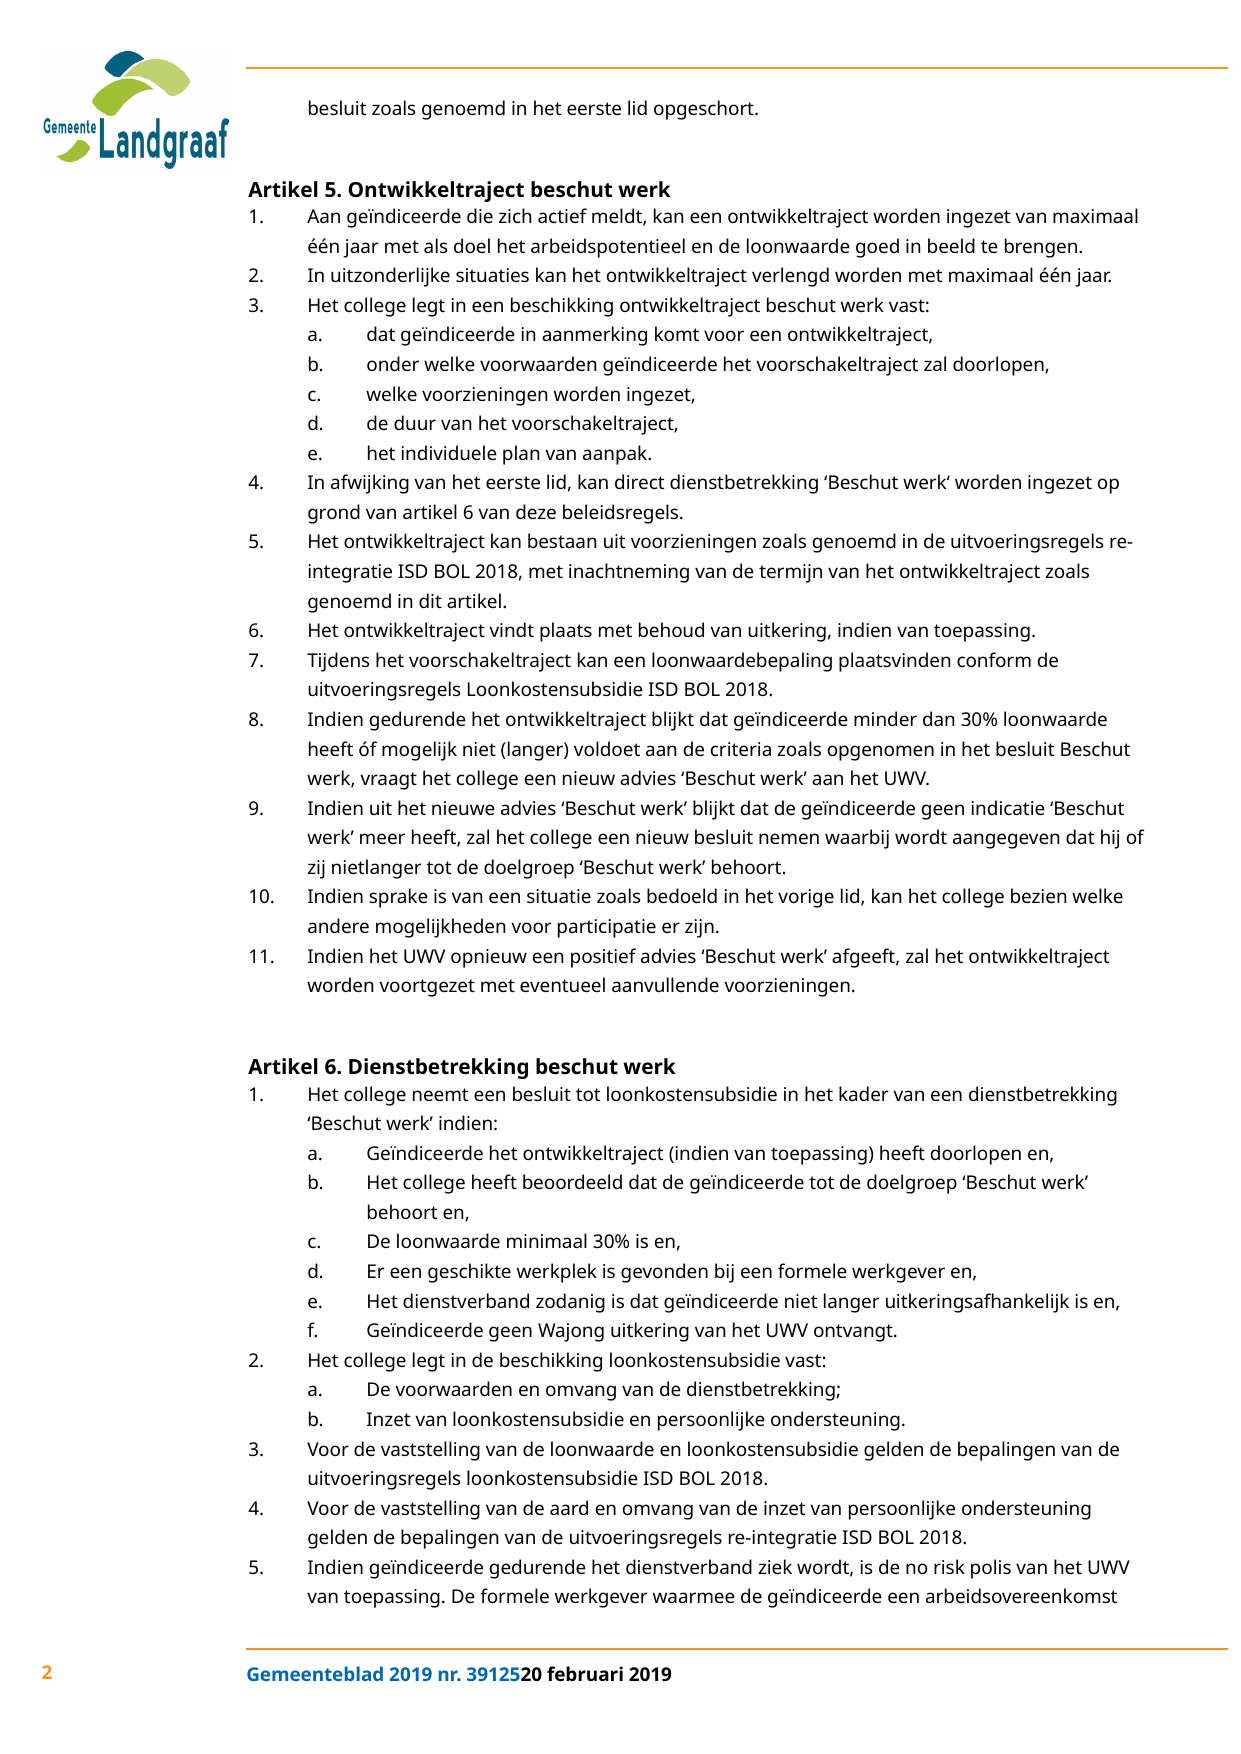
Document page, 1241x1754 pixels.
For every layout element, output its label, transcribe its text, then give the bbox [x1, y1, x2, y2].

list Het college legt in de beschikking loonkostensubsidie vast: [248, 1347, 1152, 1373]
list besluit zoals genoemd in het eerste lid opgeschort. [248, 95, 1152, 121]
list De voorwaarden en omvang van de dienstbetrekking; [307, 1377, 1152, 1402]
list Geïndiceerde geen Wajong uitkering van het UWV ontvangt. [307, 1317, 1152, 1343]
list Voor de vaststelling van de loonwaarde en loonkostensubsidie gelden de bepalingen van de uitvoeringsregels loonkostensubsidie ISD BOL 2018. [248, 1436, 1152, 1491]
list Er een geschikte werkplek is gevonden bij een formele werkgever en, [307, 1258, 1152, 1284]
list In uitzonderlijke situaties kan het ontwikkeltraject verlengd worden met maximaal één jaar. [248, 262, 1152, 288]
list Aan geïndiceerde die zich actief meldt, kan een ontwikkeltraject worden ingezet van maximaal één jaar met als doel het arbeidspotentieel en de loonwaarde goed in beeld te brengen. [248, 203, 1152, 258]
list Tijdens het voorschakeltraject kan een loonwaardebepaling plaatsvinden conform de uitvoeringsregels Loonkostensubsidie ISD BOL 2018. [248, 647, 1152, 702]
list Indien geïndiceerde gedurende het dienstverband ziek wordt, is de no risk polis van het UWV van toepassing. De formele werkgever waarmee de geïndiceerde een arbeidsovereenkomst [248, 1554, 1152, 1609]
list Het college neemt een besluit tot loonkostensubsidie in het kader van een dienstbetrekking ‘Beschut werk’ indien: [248, 1081, 1152, 1136]
list In afwijking van het eerste lid, kan direct dienstbetrekking ‘Beschut werk‘ worden ingezet op grond van artikel 6 van deze beleidsregels. [248, 469, 1152, 525]
list Indien gedurende het ontwikkeltraject blijkt dat geïndiceerde minder dan 30% loonwaarde heeft óf mogelijk niet (langer) voldoet aan de criteria zoals opgenomen in het besluit Beschut werk, vraagt het college een nieuw advies ‘Beschut werk’ aan het UWV. [248, 706, 1152, 791]
list Geïndiceerde het ontwikkeltraject (indien van toepassing) heeft doorlopen en, [307, 1140, 1152, 1166]
text Artikel 6. Dienstbetrekking beschut werk [248, 1052, 1152, 1081]
list Het college legt in een beschikking ontwikkeltraject beschut werk vast: [248, 292, 1152, 318]
list Het ontwikkeltraject kan bestaan uit voorzieningen zoals genoemd in de uitvoeringsregels re-integratie ISD BOL 2018, met inachtneming van de termijn van het ontwikkeltraject zoals genoemd in dit artikel. [248, 529, 1152, 613]
list Het ontwikkeltraject vindt plaats met behoud van uitkering, indien van toepassing. [248, 617, 1152, 643]
list het individuele plan van aanpak. [307, 440, 1152, 466]
list Het dienstverband zodanig is dat geïndiceerde niet langer uitkeringsafhankelijk is en, [307, 1288, 1152, 1314]
list dat geïndiceerde in aanmerking komt voor een ontwikkeltraject, [307, 322, 1152, 347]
text Artikel 5. Ontwikkeltraject beschut werk [248, 175, 1152, 203]
list Indien het UWV opnieuw een positief advies ‘Beschut werk’ afgeeft, zal het ontwikkeltraject worden voortgezet met eventueel aanvullende voorzieningen. [248, 943, 1152, 998]
list De loonwaarde minimaal 30% is en, [307, 1229, 1152, 1254]
list Het college heeft beoordeeld dat de geïndiceerde tot de doelgroep ‘Beschut werk’ behoort en, [307, 1169, 1152, 1225]
list welke voorzieningen worden ingezet, [307, 381, 1152, 406]
list Voor de vaststelling van de aard en omvang van de inzet van persoonlijke ondersteuning gelden de bepalingen van de uitvoeringsregels re-integratie ISD BOL 2018. [248, 1495, 1152, 1550]
list de duur van het voorschakeltraject, [307, 410, 1152, 436]
picture [41, 47, 231, 172]
list Inzet van loonkostensubsidie en persoonlijke ondersteuning. [307, 1406, 1152, 1432]
list Indien sprake is van een situatie zoals bedoeld in het vorige lid, kan het college bezien welke andere mogelijkheden voor participatie er zijn. [248, 884, 1152, 939]
list onder welke voorwaarden geïndiceerde het voorschakeltraject zal doorlopen, [307, 351, 1152, 377]
list Indien uit het nieuwe advies ‘Beschut werk’ blijkt dat de geïndiceerde geen indicatie ‘Beschut werk’ meer heeft, zal het college een nieuw besluit nemen waarbij wordt aangegeven dat hij of zij nietlanger tot de doelgroep ‘Beschut werk’ behoort. [248, 795, 1152, 880]
